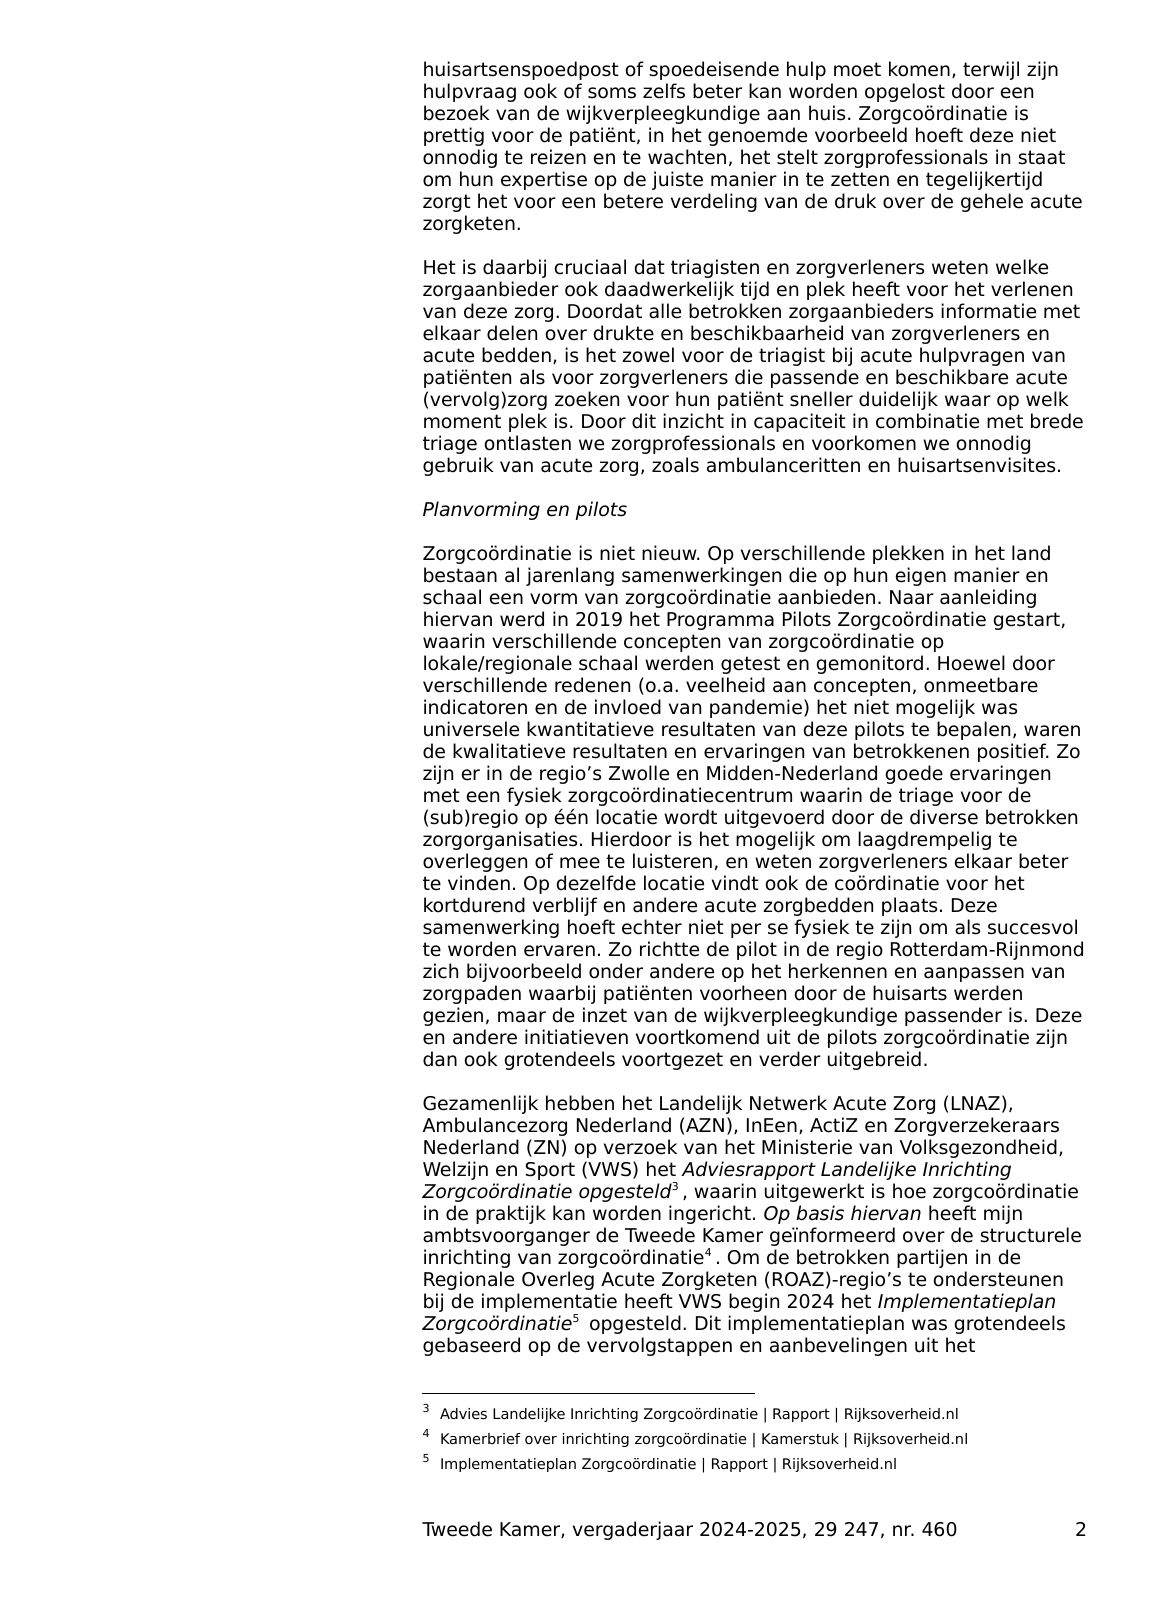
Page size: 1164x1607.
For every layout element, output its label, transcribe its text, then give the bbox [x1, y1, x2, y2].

text Kamerbrief over inrichting zorgcoördinatie | Kamerstuk | Rijksoverheid.nl [422, 1427, 1087, 1449]
subtitle Planvorming en pilots [422, 499, 1087, 521]
text huisartsenspoedpost of spoedeisende hulp moet komen, terwijl zijn hulpvraag ook of soms zelfs beter kan worden opgelost door een bezoek van de wijkverpleegkundige aan huis. Zorgcoördinatie is prettig voor de patiënt, in het genoemde voorbeeld hoeft deze niet onnodig te reizen en te wachten, het stelt zorgprofessionals in staat om hun expertise op de juiste manier in te zetten en tegelijkertijd zorgt het voor een betere verdeling van de druk over de gehele acute zorgketen. [422, 59, 1087, 235]
text Implementatieplan Zorgcoördinatie | Rapport | Rijksoverheid.nl [422, 1452, 1087, 1474]
text Advies Landelijke Inrichting Zorgcoördinatie | Rapport | Rijksoverheid.nl [422, 1402, 1087, 1424]
text Het is daarbij cruciaal dat triagisten en zorgverleners weten welke zorgaanbieder ook daadwerkelijk tijd en plek heeft voor het verlenen van deze zorg. Doordat alle betrokken zorgaanbieders informatie met elkaar delen over drukte en beschikbaarheid van zorgverleners en acute bedden, is het zowel voor de triagist bij acute hulpvragen van patiënten als voor zorgverleners die passende en beschikbare acute (vervolg)zorg zoeken voor hun patiënt sneller duidelijk waar op welk moment plek is. Door dit inzicht in capaciteit in combinatie met brede triage ontlasten we zorgprofessionals en voorkomen we onnodig gebruik van acute zorg, zoals ambulanceritten en huisartsenvisites. [422, 257, 1087, 477]
text Gezamenlijk hebben het Landelijk Netwerk Acute Zorg (LNAZ), Ambulancezorg Nederland (AZN), InEen, ActiZ en Zorgverzekeraars Nederland (ZN) op verzoek van het Ministerie van Volksgezondheid, Welzijn en Sport (VWS) het Adviesrapport Landelijke Inrichting Zorgcoördinatie opgesteld, waarin uitgewerkt is hoe zorgcoördinatie in de praktijk kan worden ingericht. Op basis hiervan heeft mijn ambtsvoorganger de Tweede Kamer geïnformeerd over de structurele inrichting van zorgcoördinatie. Om de betrokken partijen in de Regionale Overleg Acute Zorgketen (ROAZ)-regio’s te ondersteunen bij de implementatie heeft VWS begin 2024 het Implementatieplan Zorgcoördinatie opgesteld. Dit implementatieplan was grotendeels gebaseerd op de vervolgstappen en aanbevelingen uit het [422, 1093, 1087, 1357]
text Zorgcoördinatie is niet nieuw. Op verschillende plekken in het land bestaan al jarenlang samenwerkingen die op hun eigen manier en schaal een vorm van zorgcoördinatie aanbieden. Naar aanleiding hiervan werd in 2019 het Programma Pilots Zorgcoördinatie gestart, waarin verschillende concepten van zorgcoördinatie op lokale/regionale schaal werden getest en gemonitord. Hoewel door verschillende redenen (o.a. veelheid aan concepten, onmeetbare indicatoren en de invloed van pandemie) het niet mogelijk was universele kwantitatieve resultaten van deze pilots te bepalen, waren de kwalitatieve resultaten en ervaringen van betrokkenen positief. Zo zijn er in de regio’s Zwolle en Midden-Nederland goede ervaringen met een fysiek zorgcoördinatiecentrum waarin de triage voor de (sub)regio op één locatie wordt uitgevoerd door de diverse betrokken zorgorganisaties. Hierdoor is het mogelijk om laagdrempelig te overleggen of mee te luisteren, en weten zorgverleners elkaar beter te vinden. Op dezelfde locatie vindt ook de coördinatie voor het kortdurend verblijf en andere acute zorgbedden plaats. Deze samenwerking hoeft echter niet per se fysiek te zijn om als succesvol te worden ervaren. Zo richtte de pilot in de regio Rotterdam-Rijnmond zich bijvoorbeeld onder andere op het herkennen en aanpassen van zorgpaden waarbij patiënten voorheen door de huisarts werden gezien, maar de inzet van de wijkverpleegkundige passender is. Deze en andere initiatieven voortkomend uit de pilots zorgcoördinatie zijn dan ook grotendeels voortgezet en verder uitgebreid. [422, 543, 1087, 1071]
